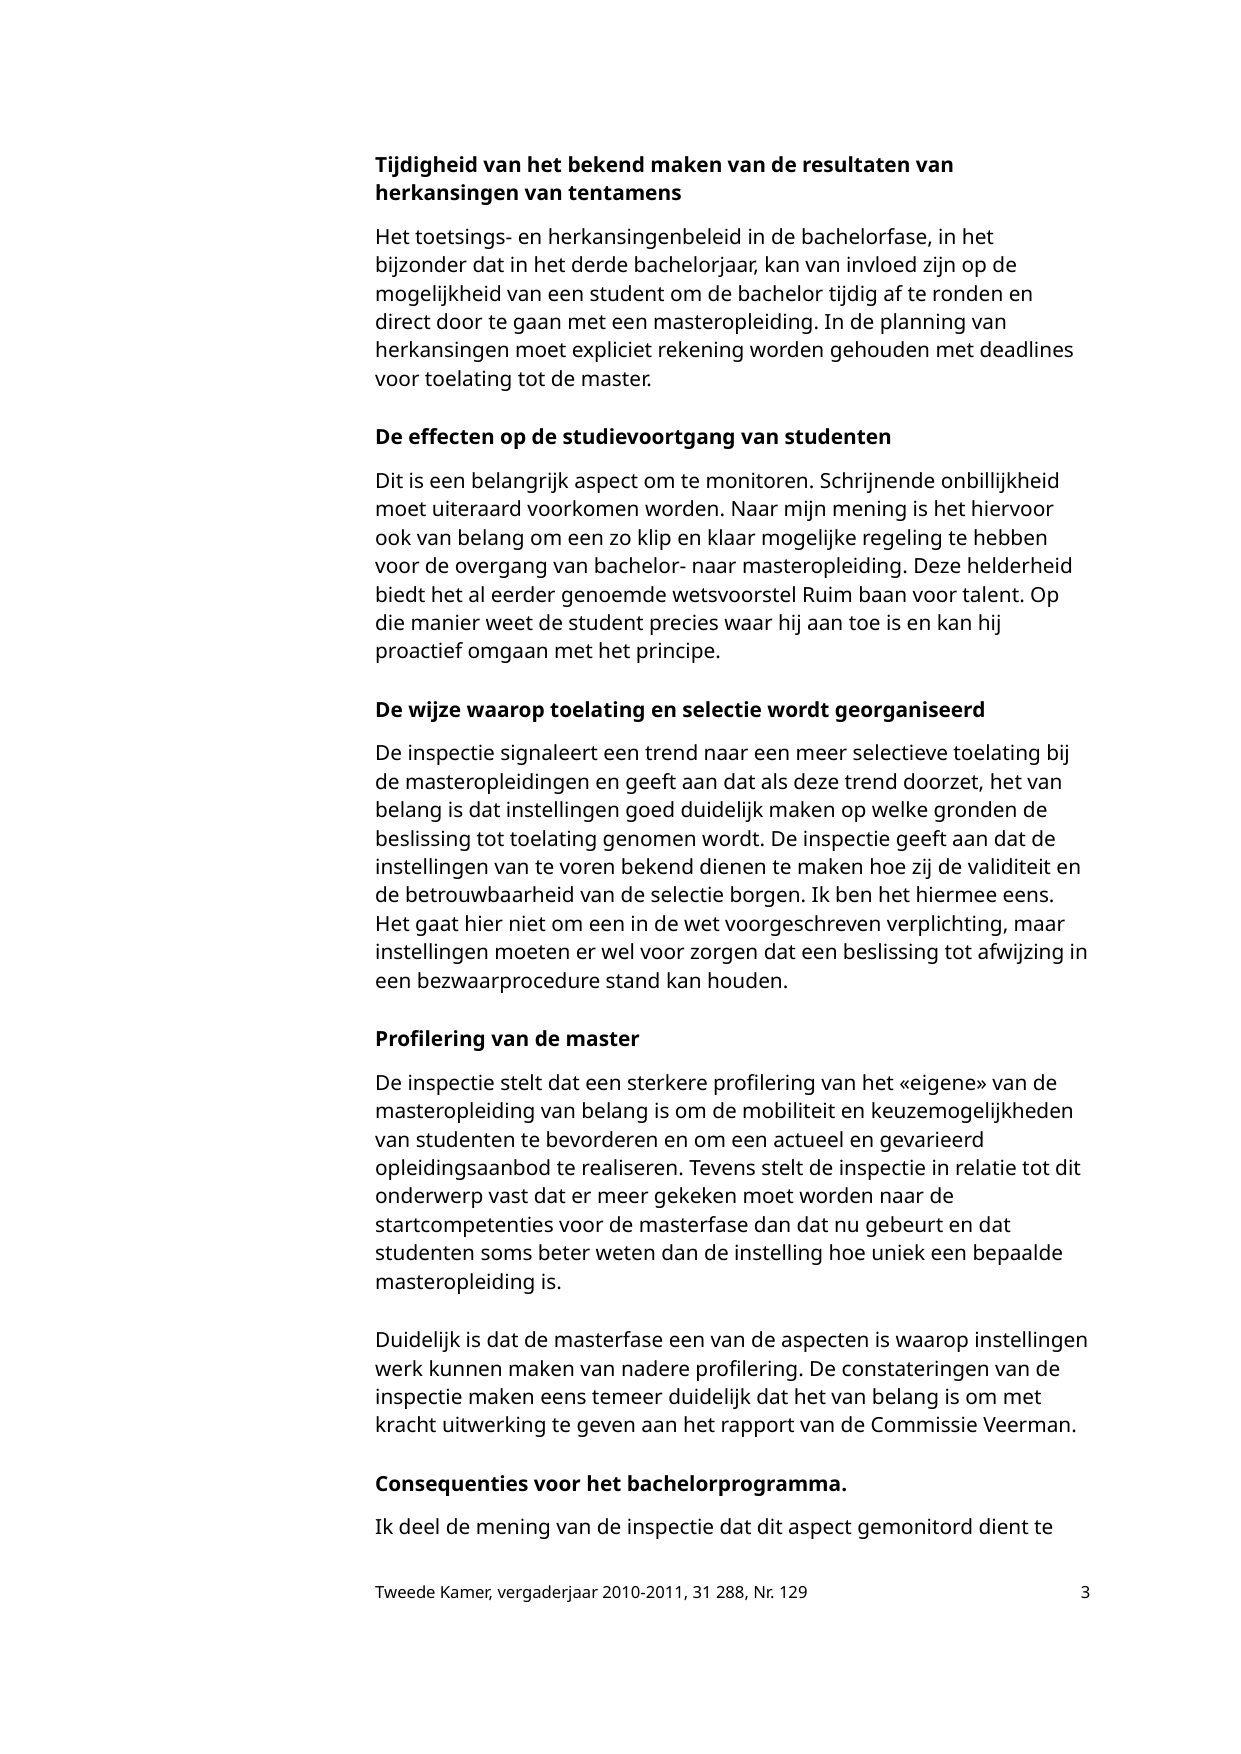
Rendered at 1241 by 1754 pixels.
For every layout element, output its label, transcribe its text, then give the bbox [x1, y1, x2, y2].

text Het toetsings- en herkansingenbeleid in de bachelorfase, in het bijzonder dat in het derde bachelorjaar, kan van invloed zijn op de mogelijkheid van een student om de bachelor tijdig af te ronden en direct door te gaan met een masteropleiding. In de planning van herkansingen moet expliciet rekening worden gehouden met deadlines voor toelating tot de master. [375, 222, 1090, 392]
text Tijdigheid van het bekend maken van de resultaten van herkansingen van tentamens [375, 150, 1090, 207]
text Duidelijk is dat de masterfase een van de aspecten is waarop instellingen werk kunnen maken van nadere profilering. De constateringen van de inspectie maken eens temeer duidelijk dat het van belang is om met kracht uitwerking te geven aan het rapport van de Commissie Veerman. [375, 1325, 1090, 1439]
text De wijze waarop toelating en selectie wordt georganiseerd [375, 695, 1090, 723]
text Profilering van de master [375, 1024, 1090, 1053]
text De inspectie stelt dat een sterkere profilering van het «eigene» van de masteropleiding van belang is om de mobiliteit en keuzemogelijkheden van studenten te bevorderen en om een actueel en gevarieerd opleidingsaanbod te realiseren. Tevens stelt de inspectie in relatie tot dit onderwerp vast dat er meer gekeken moet worden naar de startcompetenties voor de masterfase dan dat nu gebeurt en dat studenten soms beter weten dan de instelling hoe uniek een bepaalde masteropleiding is. [375, 1068, 1090, 1295]
text Dit is een belangrijk aspect om te monitoren. Schrijnende onbillijkheid moet uiteraard voorkomen worden. Naar mijn mening is het hiervoor ook van belang om een zo klip en klaar mogelijke regeling te hebben voor de overgang van bachelor- naar masteropleiding. Deze helderheid biedt het al eerder genoemde wetsvoorstel Ruim baan voor talent. Op die manier weet de student precies waar hij aan toe is en kan hij proactief omgaan met het principe. [375, 466, 1090, 665]
text De effecten op de studievoortgang van studenten [375, 422, 1090, 451]
text De inspectie signaleert een trend naar een meer selectieve toelating bij de masteropleidingen en geeft aan dat als deze trend doorzet, het van belang is dat instellingen goed duidelijk maken op welke gronden de beslissing tot toelating genomen wordt. De inspectie geeft aan dat de instellingen van te voren bekend dienen te maken hoe zij de validiteit en de betrouwbaarheid van de selectie borgen. Ik ben het hiermee eens. Het gaat hier niet om een in de wet voorgeschreven verplichting, maar instellingen moeten er wel voor zorgen dat een beslissing tot afwijzing in een bezwaarprocedure stand kan houden. [375, 738, 1090, 994]
text Ik deel de mening van de inspectie dat dit aspect gemonitord dient te [375, 1512, 1090, 1541]
text Consequenties voor het bachelorprogramma. [375, 1469, 1090, 1497]
